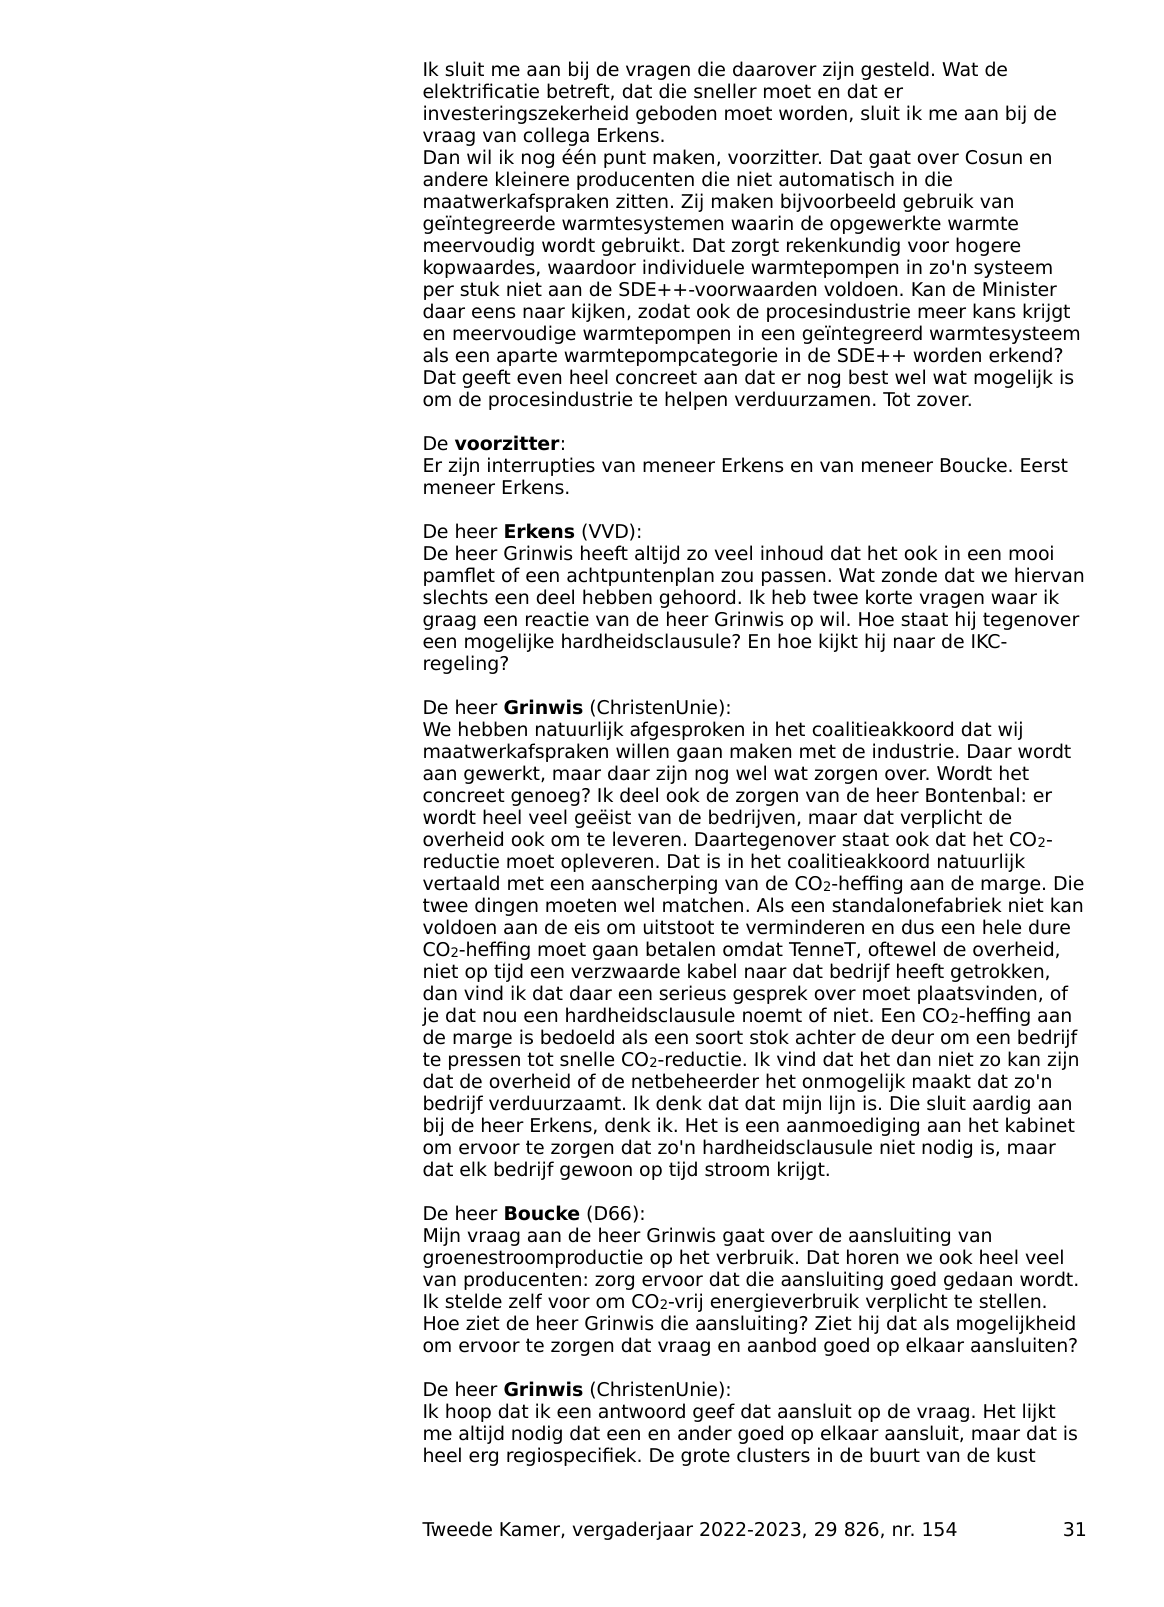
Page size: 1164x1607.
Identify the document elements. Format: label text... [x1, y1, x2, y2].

text Dan wil ik nog één punt maken, voorzitter. Dat gaat over Cosun en andere kleinere producenten die niet automatisch in die maatwerkafspraken zitten. Zij maken bijvoorbeeld gebruik van geïntegreerde warmtesystemen waarin de opgewerkte warmte meervoudig wordt gebruikt. Dat zorgt rekenkundig voor hogere kopwaardes, waardoor individuele warmtepompen in zo'n systeem per stuk niet aan de SDE++-voorwaarden voldoen. Kan de Minister daar eens naar kijken, zodat ook de procesindustrie meer kans krijgt en meervoudige warmtepompen in een geïntegreerd warmtesysteem als een aparte warmtepompcategorie in de SDE++ worden erkend? Dat geeft even heel concreet aan dat er nog best wel wat mogelijk is om de procesindustrie te helpen verduurzamen. Tot zover. [422, 147, 1087, 411]
text De heer Erkens (VVD): [422, 521, 1087, 543]
text De heer Boucke (D66): [422, 1203, 1087, 1225]
text De heer Grinwis heeft altijd zo veel inhoud dat het ook in een mooi pamflet of een achtpuntenplan zou passen. Wat zonde dat we hiervan slechts een deel hebben gehoord. Ik heb twee korte vragen waar ik graag een reactie van de heer Grinwis op wil. Hoe staat hij tegenover een mogelijke hardheidsclausule? En hoe kijkt hij naar de IKC-regeling? [422, 543, 1087, 675]
text We hebben natuurlijk afgesproken in het coalitieakkoord dat wij maatwerkafspraken willen gaan maken met de industrie. Daar wordt aan gewerkt, maar daar zijn nog wel wat zorgen over. Wordt het concreet genoeg? Ik deel ook de zorgen van de heer Bontenbal: er wordt heel veel geëist van de bedrijven, maar dat verplicht de overheid ook om te leveren. Daartegenover staat ook dat het CO2-reductie moet opleveren. Dat is in het coalitieakkoord natuurlijk vertaald met een aanscherping van de CO2-heffing aan de marge. Die twee dingen moeten wel matchen. Als een standalonefabriek niet kan voldoen aan de eis om uitstoot te verminderen en dus een hele dure CO2-heffing moet gaan betalen omdat TenneT, oftewel de overheid, niet op tijd een verzwaarde kabel naar dat bedrijf heeft getrokken, dan vind ik dat daar een serieus gesprek over moet plaatsvinden, of je dat nou een hardheidsclausule noemt of niet. Een CO2-heffing aan de marge is bedoeld als een soort stok achter de deur om een bedrijf te pressen tot snelle CO2-reductie. Ik vind dat het dan niet zo kan zijn dat de overheid of de netbeheerder het onmogelijk maakt dat zo'n bedrijf verduurzaamt. Ik denk dat dat mijn lijn is. Die sluit aardig aan bij de heer Erkens, denk ik. Het is een aanmoediging aan het kabinet om ervoor te zorgen dat zo'n hardheidsclausule niet nodig is, maar dat elk bedrijf gewoon op tijd stroom krijgt. [422, 719, 1087, 1181]
text De heer Grinwis (ChristenUnie): [422, 697, 1087, 719]
text De voorzitter: [422, 433, 1087, 455]
text De heer Grinwis (ChristenUnie): [422, 1379, 1087, 1401]
text Mijn vraag aan de heer Grinwis gaat over de aansluiting van groenestroomproductie op het verbruik. Dat horen we ook heel veel van producenten: zorg ervoor dat die aansluiting goed gedaan wordt. Ik stelde zelf voor om CO2-vrij energieverbruik verplicht te stellen. Hoe ziet de heer Grinwis die aansluiting? Ziet hij dat als mogelijkheid om ervoor te zorgen dat vraag en aanbod goed op elkaar aansluiten? [422, 1225, 1087, 1357]
text Ik sluit me aan bij de vragen die daarover zijn gesteld. Wat de elektrificatie betreft, dat die sneller moet en dat er investeringszekerheid geboden moet worden, sluit ik me aan bij de vraag van collega Erkens. [422, 59, 1087, 147]
text Er zijn interrupties van meneer Erkens en van meneer Boucke. Eerst meneer Erkens. [422, 455, 1087, 499]
text Ik hoop dat ik een antwoord geef dat aansluit op de vraag. Het lijkt me altijd nodig dat een en ander goed op elkaar aansluit, maar dat is heel erg regiospecifiek. De grote clusters in de buurt van de kust [422, 1401, 1087, 1467]
